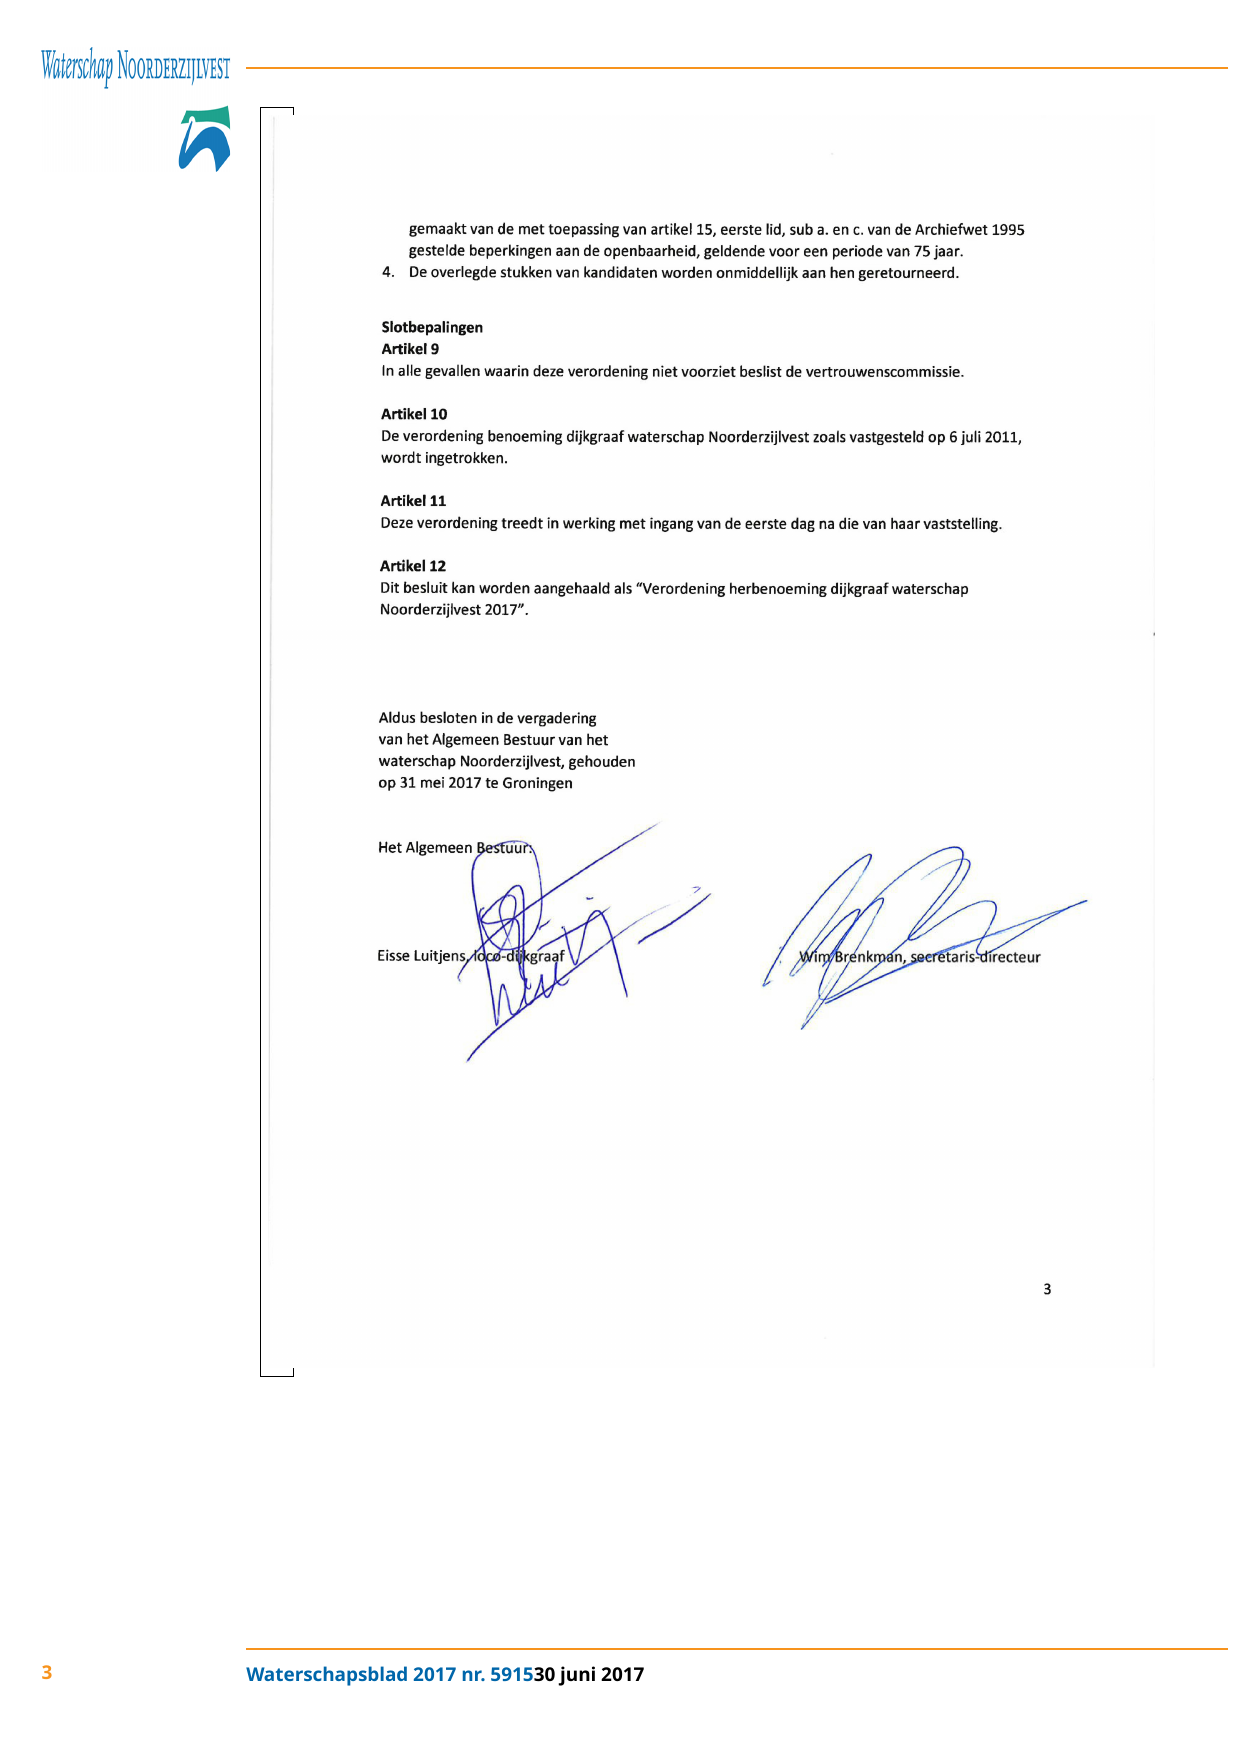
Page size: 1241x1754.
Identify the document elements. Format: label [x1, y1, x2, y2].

picture [41, 47, 231, 172]
picture [268, 115, 1155, 1368]
